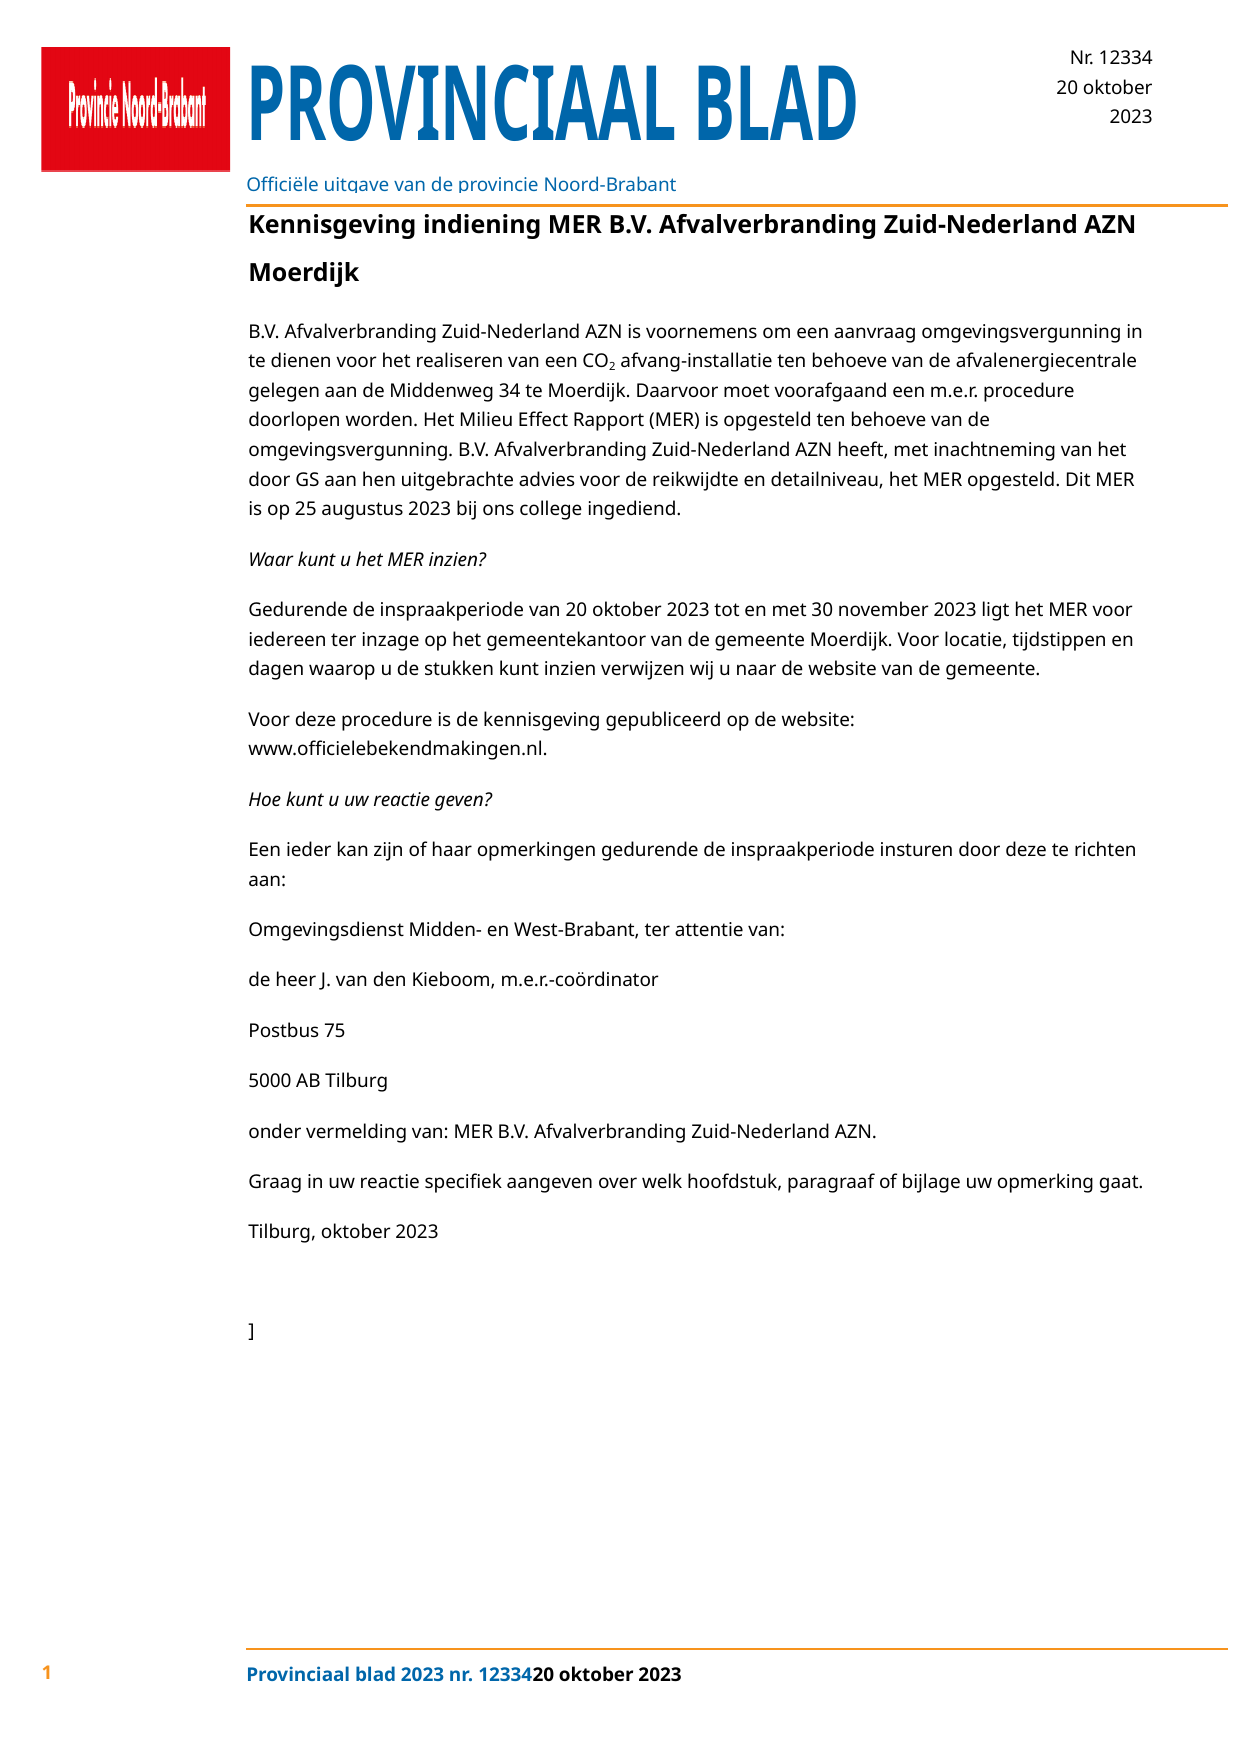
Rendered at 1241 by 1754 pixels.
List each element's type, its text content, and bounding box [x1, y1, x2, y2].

text ] [248, 1317, 1152, 1343]
text Een ieder kan zijn of haar opmerkingen gedurende de inspraakperiode insturen door deze te richten aan: [248, 836, 1152, 892]
text Omgevingsdienst Midden- en West-Brabant, ter attentie van: [248, 916, 1152, 942]
text Voor deze procedure is de kennisgeving gepubliceerd op de website: www.officielebekendmakingen.nl. [248, 706, 1152, 761]
text Postbus 75 [248, 1017, 1152, 1043]
text Graag in uw reactie specifiek aangeven over welk hoofdstuk, paragraaf of bijlage uw opmerking gaat. [248, 1168, 1152, 1194]
text Kennisgeving indiening MER B.V. Afvalverbranding Zuid-Nederland AZN Moerdijk [248, 207, 1152, 288]
text 5000 AB Tilburg [248, 1067, 1152, 1093]
picture [41, 47, 231, 172]
text B.V. Afvalverbranding Zuid-Nederland AZN is voornemens om een aanvraag omgevingsvergunning in te dienen voor het realiseren van een CO2 afvang-installatie ten behoeve van de afvalenergiecentrale gelegen aan de Middenweg 34 te Moerdijk. Daarvoor moet voorafgaand een m.e.r. procedure doorlopen worden. Het Milieu Effect Rapport (MER) is opgesteld ten behoeve van de omgevingsvergunning. B.V. Afvalverbranding Zuid-Nederland AZN heeft, met inachtneming van het door GS aan hen uitgebrachte advies voor de reikwijdte en detailniveau, het MER opgesteld. Dit MER is op 25 augustus 2023 bij ons college ingediend. [248, 318, 1152, 521]
text Tilburg, oktober 2023 [248, 1219, 1152, 1244]
text de heer J. van den Kieboom, m.e.r.-coördinator [248, 967, 1152, 992]
text Gedurende de inspraakperiode van 20 oktober 2023 tot en met 30 november 2023 ligt het MER voor iedereen ter inzage op het gemeentekantoor van de gemeente Moerdijk. Voor locatie, tijdstippen en dagen waarop u de stukken kunt inzien verwijzen wij u naar de website van de gemeente. [248, 596, 1152, 681]
text Hoe kunt u uw reactie geven? [248, 786, 1152, 812]
text Waar kunt u het MER inzien? [248, 546, 1152, 572]
text onder vermelding van: MER B.V. Afvalverbranding Zuid-Nederland AZN. [248, 1118, 1152, 1144]
